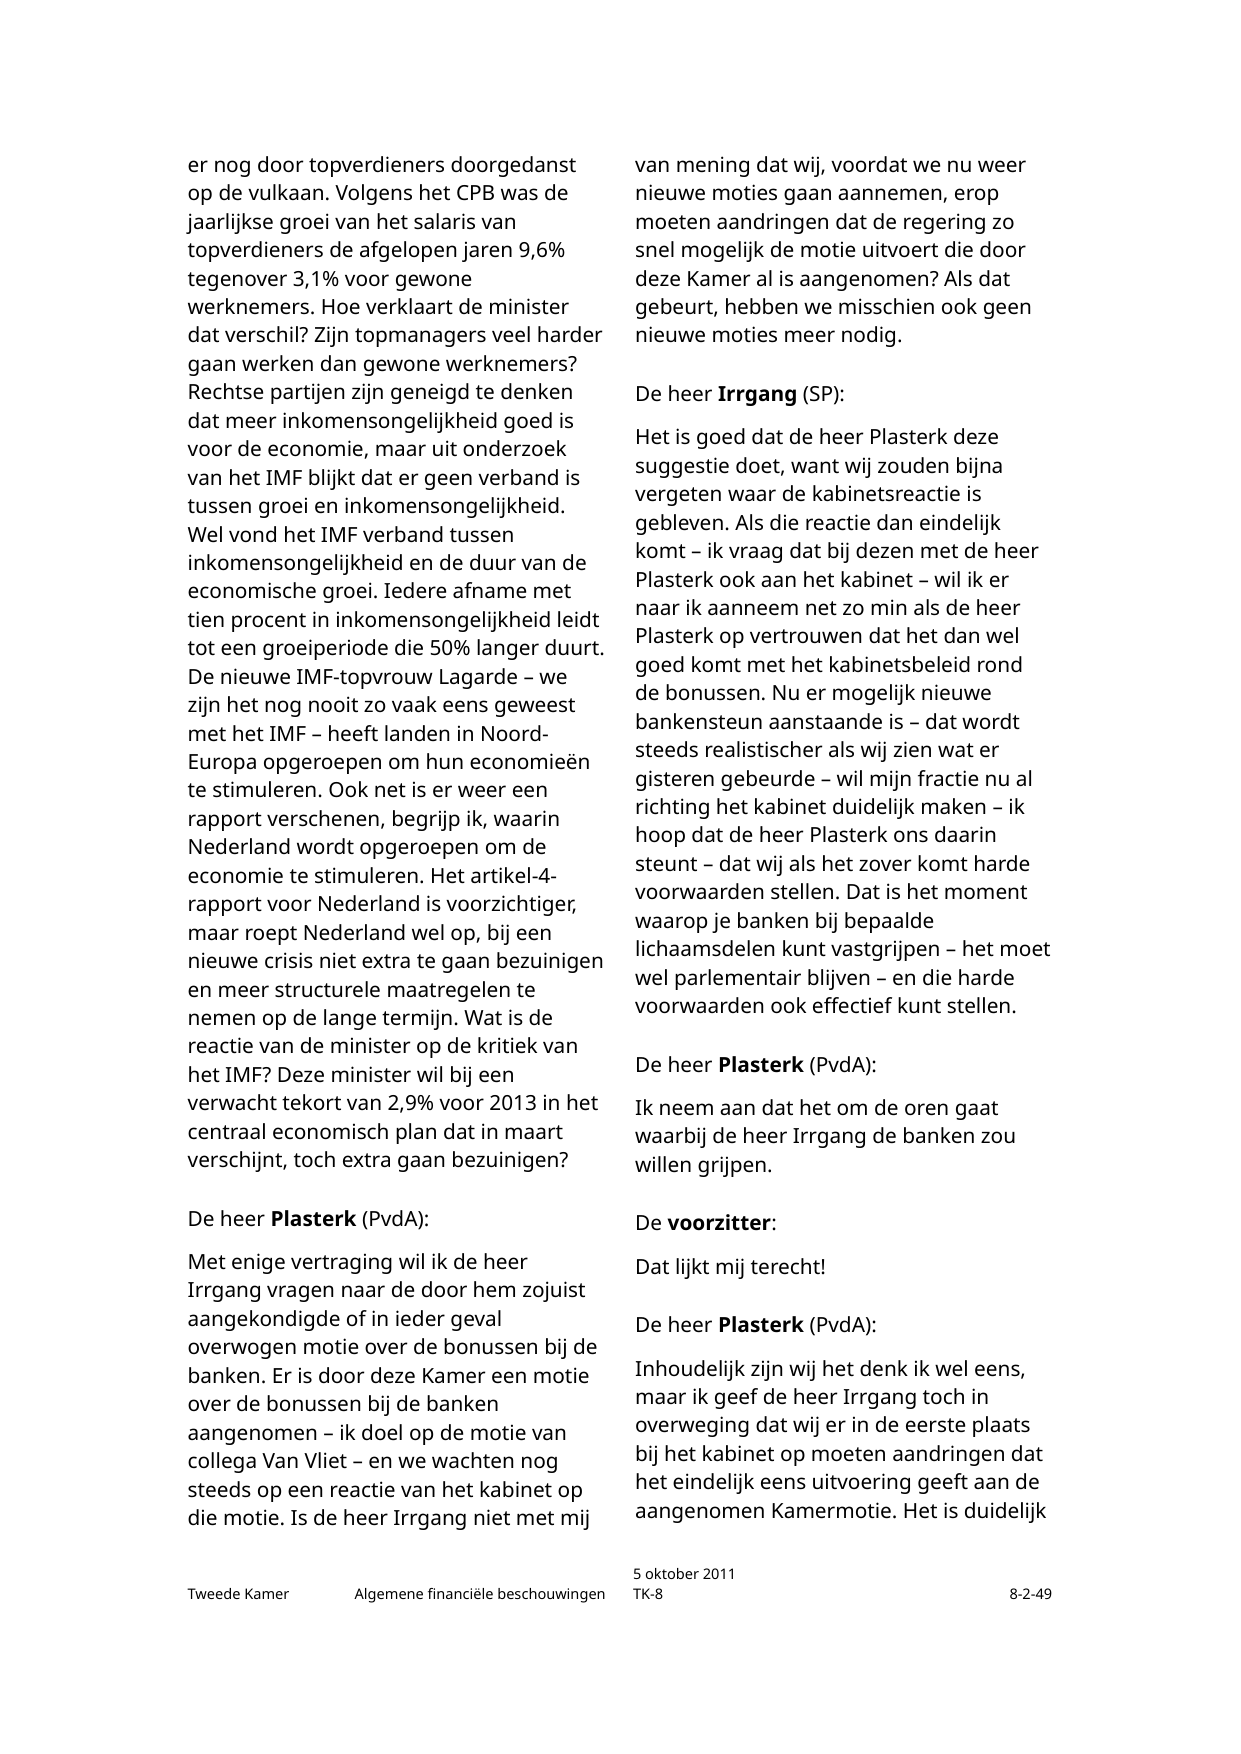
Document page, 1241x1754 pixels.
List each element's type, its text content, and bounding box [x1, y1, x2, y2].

text er nog door topverdieners doorgedanst op de vulkaan. Volgens het CPB was de jaarlijkse groei van het salaris van topverdieners de afgelopen jaren 9,6% tegenover 3,1% voor gewone werknemers. Hoe verklaart de minister dat verschil? Zijn topmanagers veel harder gaan werken dan gewone werknemers? Rechtse partijen zijn geneigd te denken dat meer inkomensongelijkheid goed is voor de economie, maar uit onderzoek van het IMF blijkt dat er geen verband is tussen groei en inkomensongelijkheid. Wel vond het IMF verband tussen inkomensongelijkheid en de duur van de economische groei. Iedere afname met tien procent in inkomensongelijkheid leidt tot een groeiperiode die 50% langer duurt. De nieuwe IMF-topvrouw Lagarde – we zijn het nog nooit zo vaak eens geweest met het IMF – heeft landen in Noord-Europa opgeroepen om hun economieën te stimuleren. Ook net is er weer een rapport verschenen, begrijp ik, waarin Nederland wordt opgeroepen om de economie te stimuleren. Het artikel-4-rapport voor Nederland is voorzichtiger, maar roept Nederland wel op, bij een nieuwe crisis niet extra te gaan bezuinigen en meer structurele maatregelen te nemen op de lange termijn. Wat is de reactie van de minister op de kritiek van het IMF? Deze minister wil bij een verwacht tekort van 2,9% voor 2013 in het centraal economisch plan dat in maart verschijnt, toch extra gaan bezuinigen? [187, 150, 605, 1174]
text De heer Plasterk (PvdA): [635, 1050, 1053, 1078]
text De voorzitter: [635, 1208, 1053, 1237]
text De heer Plasterk (PvdA): [635, 1310, 1053, 1339]
text De heer Irrgang (SP): [635, 379, 1053, 407]
text Ik neem aan dat het om de oren gaat waarbij de heer Irrgang de banken zou willen grijpen. [635, 1093, 1053, 1178]
text Het is goed dat de heer Plasterk deze suggestie doet, want wij zouden bijna vergeten waar de kabinetsreactie is gebleven. Als die reactie dan eindelijk komt – ik vraag dat bij dezen met de heer Plasterk ook aan het kabinet – wil ik er naar ik aanneem net zo min als de heer Plasterk op vertrouwen dat het dan wel goed komt met het kabinetsbeleid rond de bonussen. Nu er mogelijk nieuwe bankensteun aanstaande is – dat wordt steeds realistischer als wij zien wat er gisteren gebeurde – wil mijn fractie nu al richting het kabinet duidelijk maken – ik hoop dat de heer Plasterk ons daarin steunt – dat wij als het zover komt harde voorwaarden stellen. Dat is het moment waarop je banken bij bepaalde lichaamsdelen kunt vastgrijpen – het moet wel parlementair blijven – en die harde voorwaarden ook effectief kunt stellen. [635, 422, 1053, 1020]
text Met enige vertraging wil ik de heer Irrgang vragen naar de door hem zojuist aangekondigde of in ieder geval overwogen motie over de bonussen bij de banken. Er is door deze Kamer een motie over de bonussen bij de banken aangenomen – ik doel op de motie van collega Van Vliet – en we wachten nog steeds op een reactie van het kabinet op die motie. Is de heer Irrgang niet met mij [187, 1247, 605, 1532]
text Inhoudelijk zijn wij het denk ik wel eens, maar ik geef de heer Irrgang toch in overweging dat wij er in de eerste plaats bij het kabinet op moeten aandringen dat het eindelijk eens uitvoering geeft aan de aangenomen Kamermotie. Het is duidelijk [635, 1354, 1053, 1524]
text Dat lijkt mij terecht! [635, 1252, 1053, 1280]
text van mening dat wij, voordat we nu weer nieuwe moties gaan aannemen, erop moeten aandringen dat de regering zo snel mogelijk de motie uitvoert die door deze Kamer al is aangenomen? Als dat gebeurt, hebben we misschien ook geen nieuwe moties meer nodig. [635, 150, 1053, 349]
text De heer Plasterk (PvdA): [187, 1204, 605, 1232]
